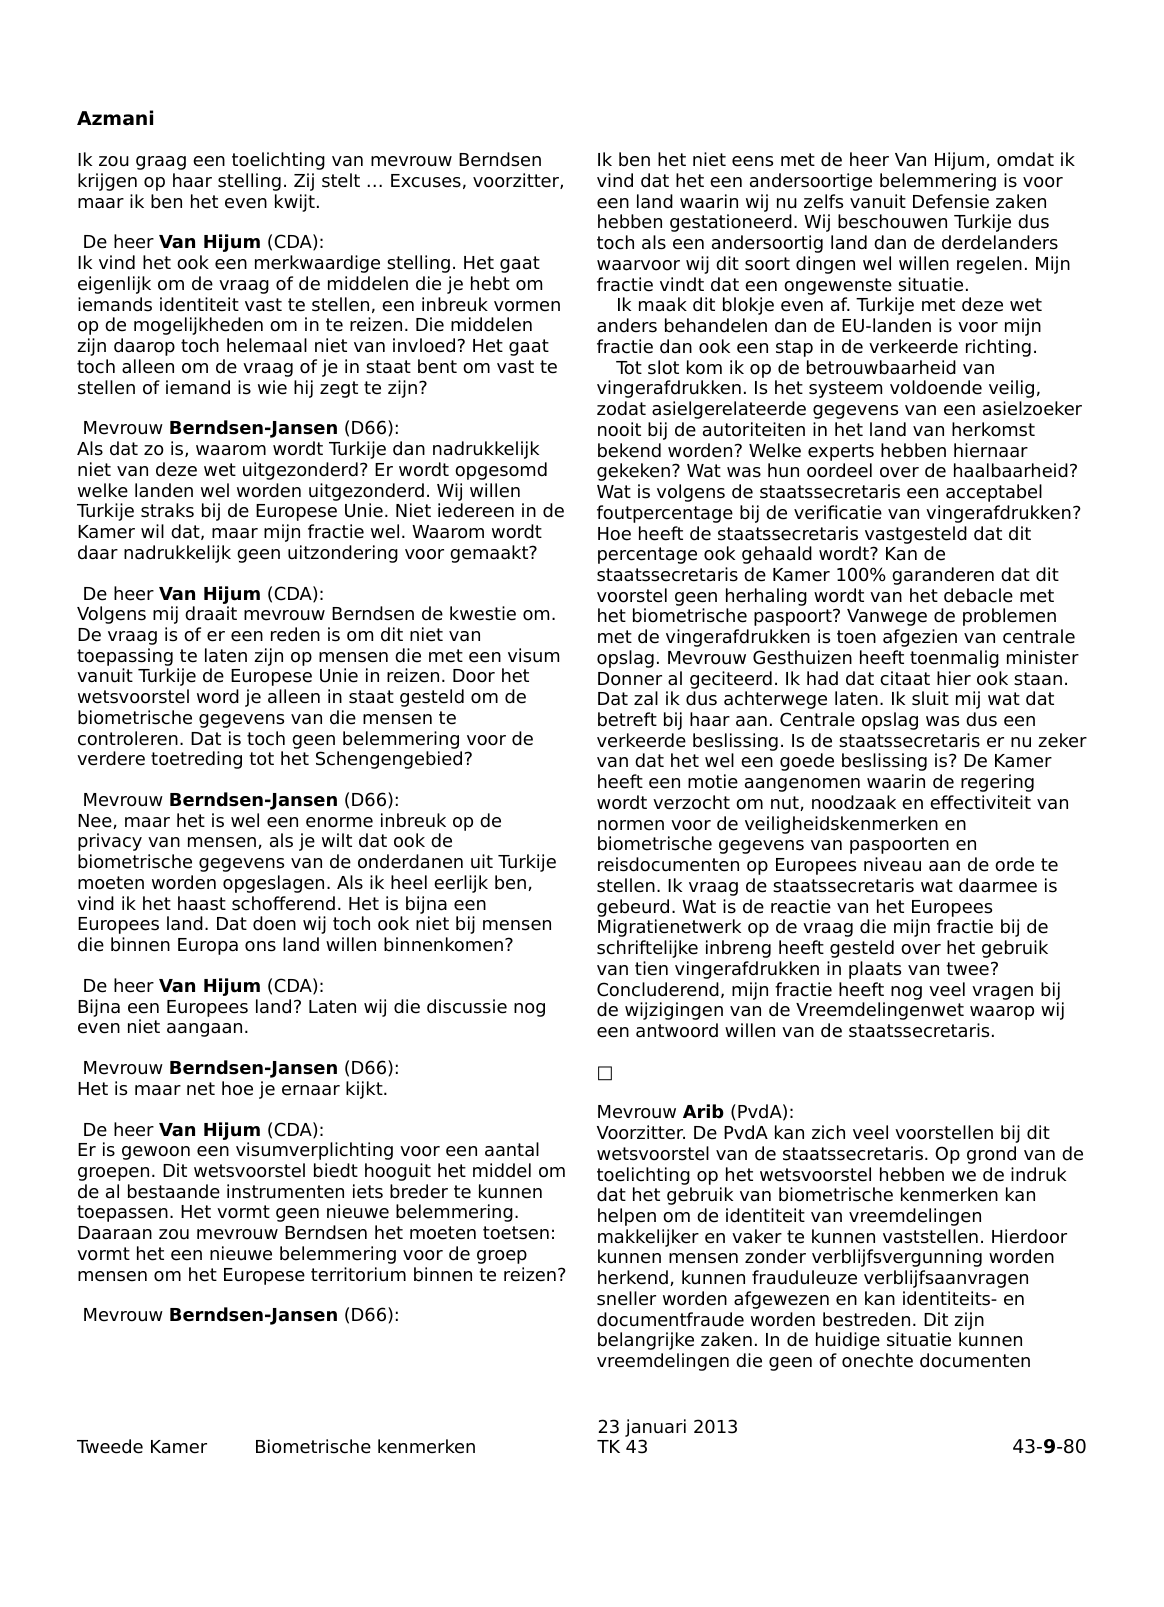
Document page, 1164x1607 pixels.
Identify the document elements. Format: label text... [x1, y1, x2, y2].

text De heer Van Hijum (CDA): [77, 976, 567, 996]
text Ik ben het niet eens met de heer Van Hijum, omdat ik vind dat het een andersoortige belemmering is voor een land waarin wij nu zelfs vanuit Defensie zaken hebben gestationeerd. Wij beschouwen Turkije dus toch als een andersoortig land dan de derdelanders waarvoor wij dit soort dingen wel willen regelen. Mijn fractie vindt dat een ongewenste situatie. [596, 150, 1087, 295]
text Ik zou graag een toelichting van mevrouw Berndsen krijgen op haar stelling. Zij stelt … Excuses, voorzitter, maar ik ben het even kwijt. [77, 150, 567, 212]
text Mevrouw Arib (PvdA): [596, 1102, 1087, 1123]
text Mevrouw Berndsen-Jansen (D66): [77, 1305, 567, 1326]
text Mevrouw Berndsen-Jansen (D66): [77, 790, 567, 811]
text Het is maar net hoe je ernaar kijkt. [77, 1079, 567, 1099]
text De heer Van Hijum (CDA): [77, 583, 567, 604]
text Tot slot kom ik op de betrouwbaarheid van vingerafdrukken. Is het systeem voldoende veilig, zodat asielgerelateerde gegevens van een asielzoeker nooit bij de autoriteiten in het land van herkomst bekend worden? Welke experts hebben hiernaar gekeken? Wat was hun oordeel over de haalbaarheid? Wat is volgens de staatssecretaris een acceptabel foutpercentage bij de verificatie van vingerafdrukken? Hoe heeft de staatssecretaris vastgesteld dat dit percentage ook gehaald wordt? Kan de staatssecretaris de Kamer 100% garanderen dat dit voorstel geen herhaling wordt van het debacle met het biometrische paspoort? Vanwege de problemen met de vingerafdrukken is toen afgezien van centrale opslag. Mevrouw Gesthuizen heeft toenmalig minister Donner al geciteerd. Ik had dat citaat hier ook staan. Dat zal ik dus achterwege laten. Ik sluit mij wat dat betreft bij haar aan. Centrale opslag was dus een verkeerde beslissing. Is de staatssecretaris er nu zeker van dat het wel een goede beslissing is? De Kamer heeft een motie aangenomen waarin de regering wordt verzocht om nut, noodzaak en effectiviteit van normen voor de veiligheidskenmerken en biometrische gegevens van paspoorten en reisdocumenten op Europees niveau aan de orde te stellen. Ik vraag de staatssecretaris wat daarmee is gebeurd. Wat is de reactie van het Europees Migratienetwerk op de vraag die mijn fractie bij de schriftelijke inbreng heeft gesteld over het gebruik van tien vingerafdrukken in plaats van twee? Concluderend, mijn fractie heeft nog veel vragen bij de wijzigingen van de Vreemdelingenwet waarop wij een antwoord willen van de staatssecretaris. [596, 357, 1087, 1042]
text Nee, maar het is wel een enorme inbreuk op de privacy van mensen, als je wilt dat ook de biometrische gegevens van de onderdanen uit Turkije moeten worden opgeslagen. Als ik heel eerlijk ben, vind ik het haast schofferend. Het is bijna een Europees land. Dat doen wij toch ook niet bij mensen die binnen Europa ons land willen binnenkomen? [77, 811, 567, 956]
text Ik maak dit blokje even af. Turkije met deze wet anders behandelen dan de EU-landen is voor mijn fractie dan ook een stap in de verkeerde richting. [596, 295, 1087, 357]
text Als dat zo is, waarom wordt Turkije dan nadrukkelijk niet van deze wet uitgezonderd? Er wordt opgesomd welke landen wel worden uitgezonderd. Wij willen Turkije straks bij de Europese Unie. Niet iedereen in de Kamer wil dat, maar mijn fractie wel. Waarom wordt daar nadrukkelijk geen uitzondering voor gemaakt? [77, 439, 567, 563]
text De heer Van Hijum (CDA): [77, 232, 567, 253]
text Voorzitter. De PvdA kan zich veel voorstellen bij dit wetsvoorstel van de staatssecretaris. Op grond van de toelichting op het wetsvoorstel hebben we de indruk dat het gebruik van biometrische kenmerken kan helpen om de identiteit van vreemdelingen makkelijker en vaker te kunnen vaststellen. Hierdoor kunnen mensen zonder verblijfsvergunning worden herkend, kunnen frauduleuze verblijfsaanvragen sneller worden afgewezen en kan identiteits- en documentfraude worden bestreden. Dit zijn belangrijke zaken. In de huidige situatie kunnen vreemdelingen die geen of onechte documenten [596, 1123, 1087, 1372]
text Ik vind het ook een merkwaardige stelling. Het gaat eigenlijk om de vraag of de middelen die je hebt om iemands identiteit vast te stellen, een inbreuk vormen op de mogelijkheden om in te reizen. Die middelen zijn daarop toch helemaal niet van invloed? Het gaat toch alleen om de vraag of je in staat bent om vast te stellen of iemand is wie hij zegt te zijn? [77, 253, 567, 398]
text Mevrouw Berndsen-Jansen (D66): [77, 1058, 567, 1079]
text □ [596, 1062, 1087, 1082]
text Mevrouw Berndsen-Jansen (D66): [77, 418, 567, 439]
text Er is gewoon een visumverplichting voor een aantal groepen. Dit wetsvoorstel biedt hooguit het middel om de al bestaande instrumenten iets breder te kunnen toepassen. Het vormt geen nieuwe belemmering. Daaraan zou mevrouw Berndsen het moeten toetsen: vormt het een nieuwe belemmering voor de groep mensen om het Europese territorium binnen te reizen? [77, 1140, 567, 1285]
text De heer Van Hijum (CDA): [77, 1119, 567, 1140]
text Bijna een Europees land? Laten wij die discussie nog even niet aangaan. [77, 996, 567, 1038]
text Volgens mij draait mevrouw Berndsen de kwestie om. De vraag is of er een reden is om dit niet van toepassing te laten zijn op mensen die met een visum vanuit Turkije de Europese Unie in reizen. Door het wetsvoorstel word je alleen in staat gesteld om de biometrische gegevens van die mensen te controleren. Dat is toch geen belemmering voor de verdere toetreding tot het Schengengebied? [77, 604, 567, 770]
